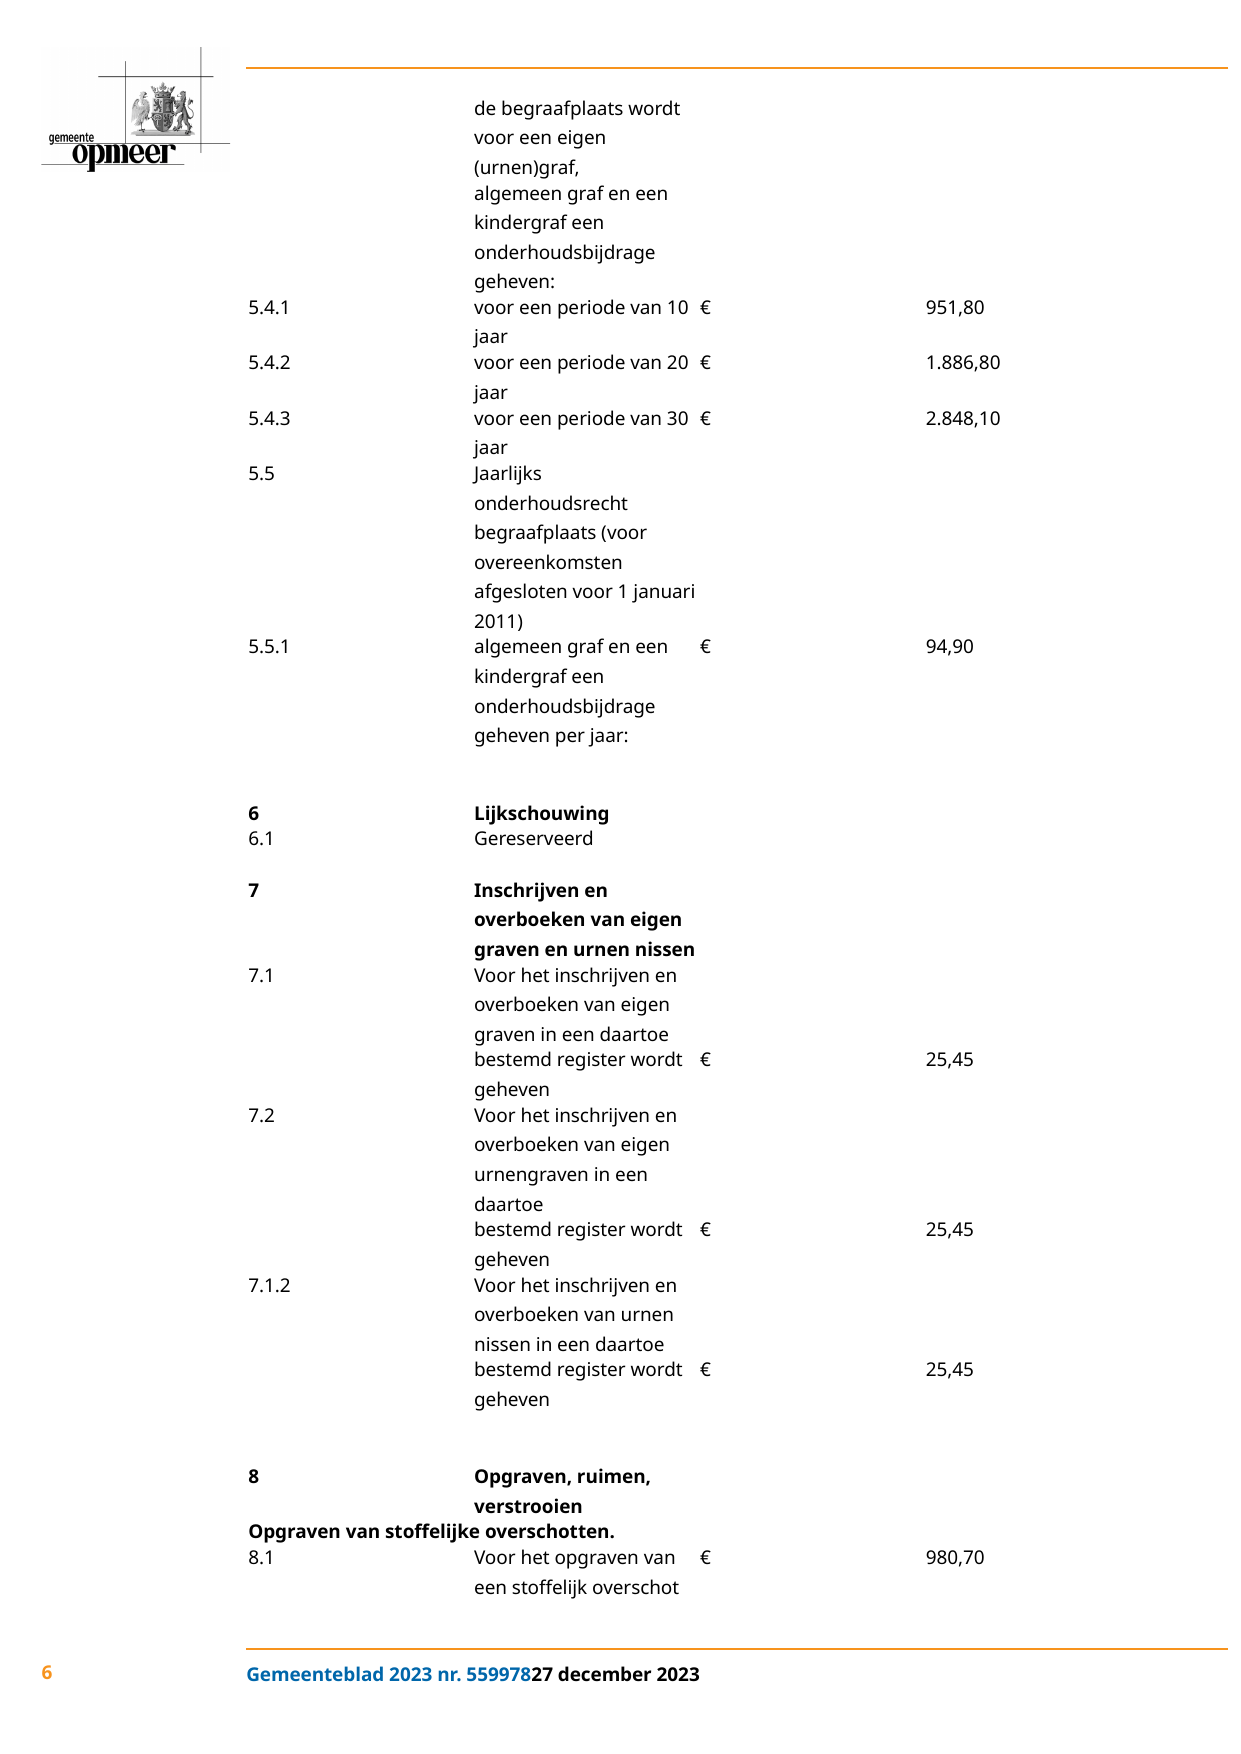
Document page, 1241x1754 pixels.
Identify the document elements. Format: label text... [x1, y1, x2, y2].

table_cell [926, 1464, 1152, 1519]
table_cell [700, 1519, 926, 1544]
table_cell Voor het inschrijven en overboeken van eigen urnengraven in een daartoe [474, 1102, 700, 1216]
table_cell [700, 180, 926, 294]
table_cell € [700, 294, 926, 349]
table_cell [926, 800, 1152, 825]
table_cell 980,70 [926, 1545, 1152, 1600]
table_cell [700, 460, 926, 634]
table_cell voor een periode van 30 jaar [474, 405, 700, 460]
table_cell 8.1 [248, 1545, 474, 1600]
table_cell [474, 774, 700, 800]
table_cell [926, 1102, 1152, 1216]
table_cell de begraafplaats wordt voor een eigen (urnen)graf, [474, 95, 700, 180]
table_cell [248, 1438, 474, 1463]
table_cell Jaarlijks onderhoudsrecht begraafplaats (voor overeenkomsten afgesloten voor 1 januari 2011) [474, 460, 700, 634]
table_cell [926, 851, 1152, 877]
table_cell Opgraven, ruimen, verstrooien [474, 1464, 700, 1519]
table_cell 951,80 [926, 294, 1152, 349]
table_cell [248, 1047, 474, 1102]
table_cell 5.4.3 [248, 405, 474, 460]
table_cell 5.4.2 [248, 350, 474, 405]
table_cell algemeen graf en een kindergraf een onderhoudsbijdrage geheven per jaar: [474, 634, 700, 748]
table_cell [700, 1102, 926, 1216]
table_cell [248, 851, 474, 877]
table_cell 6.1 [248, 825, 474, 851]
table_cell [248, 1216, 474, 1272]
table_cell € [700, 350, 926, 405]
table_cell 25,45 [926, 1357, 1152, 1412]
table_cell [248, 180, 474, 294]
table_cell 8 [248, 1464, 474, 1519]
table_cell € [700, 405, 926, 460]
table_cell [926, 748, 1152, 774]
table_cell [700, 1464, 926, 1519]
table_cell Inschrijven en overboeken van eigen graven en urnen nissen [474, 877, 700, 962]
table_cell bestemd register wordt geheven [474, 1357, 700, 1412]
table_cell [700, 962, 926, 1047]
table_cell [700, 1438, 926, 1463]
table_cell [926, 180, 1152, 294]
table_cell [926, 774, 1152, 800]
table_cell 94,90 [926, 634, 1152, 748]
table_cell 1.886,80 [926, 350, 1152, 405]
table_cell € [700, 634, 926, 748]
table_cell [926, 1272, 1152, 1357]
table_cell [926, 95, 1152, 180]
table_cell [926, 825, 1152, 851]
table_cell 25,45 [926, 1047, 1152, 1102]
table_cell [926, 1412, 1152, 1438]
table_cell Opgraven van stoffelijke overschotten. [248, 1519, 700, 1544]
table_cell [700, 1272, 926, 1357]
table_cell [926, 1438, 1152, 1463]
table_cell 7.2 [248, 1102, 474, 1216]
table_cell 5.5 [248, 460, 474, 634]
table_cell [474, 851, 700, 877]
table_cell [926, 877, 1152, 962]
table_cell voor een periode van 20 jaar [474, 350, 700, 405]
table_cell € [700, 1216, 926, 1272]
table_cell 7 [248, 877, 474, 962]
table_cell Gereserveerd [474, 825, 700, 851]
table_cell [700, 825, 926, 851]
table_cell [926, 962, 1152, 1047]
table_cell algemeen graf en een kindergraf een onderhoudsbijdrage geheven: [474, 180, 700, 294]
picture [41, 47, 231, 172]
table_cell [700, 800, 926, 825]
table_cell [248, 1357, 474, 1412]
table_cell [474, 748, 700, 774]
table_cell [700, 95, 926, 180]
table_cell [926, 1519, 1152, 1544]
table_cell [700, 774, 926, 800]
table_cell [700, 748, 926, 774]
table_cell Voor het opgraven van een stoffelijk overschot [474, 1545, 700, 1600]
table_cell [700, 877, 926, 962]
table_cell 7.1.2 [248, 1272, 474, 1357]
table_cell [248, 748, 474, 774]
table_cell [700, 851, 926, 877]
table_cell voor een periode van 10 jaar [474, 294, 700, 349]
table_cell [248, 1412, 474, 1438]
table_cell [474, 1438, 700, 1463]
table_cell € [700, 1545, 926, 1600]
table_cell € [700, 1047, 926, 1102]
table_cell 5.5.1 [248, 634, 474, 748]
table_cell Voor het inschrijven en overboeken van urnen nissen in een daartoe [474, 1272, 700, 1357]
table_cell [700, 1412, 926, 1438]
table_cell 5.4.1 [248, 294, 474, 349]
table_cell bestemd register wordt geheven [474, 1216, 700, 1272]
table_cell bestemd register wordt geheven [474, 1047, 700, 1102]
table_cell [248, 95, 474, 180]
table_cell 25,45 [926, 1216, 1152, 1272]
table_cell 6 [248, 800, 474, 825]
table_cell [474, 1412, 700, 1438]
table_cell Voor het inschrijven en overboeken van eigen graven in een daartoe [474, 962, 700, 1047]
table_cell Lijkschouwing [474, 800, 700, 825]
table_cell [926, 460, 1152, 634]
table_cell [248, 774, 474, 800]
table_cell 2.848,10 [926, 405, 1152, 460]
table_cell € [700, 1357, 926, 1412]
table_cell 7.1 [248, 962, 474, 1047]
